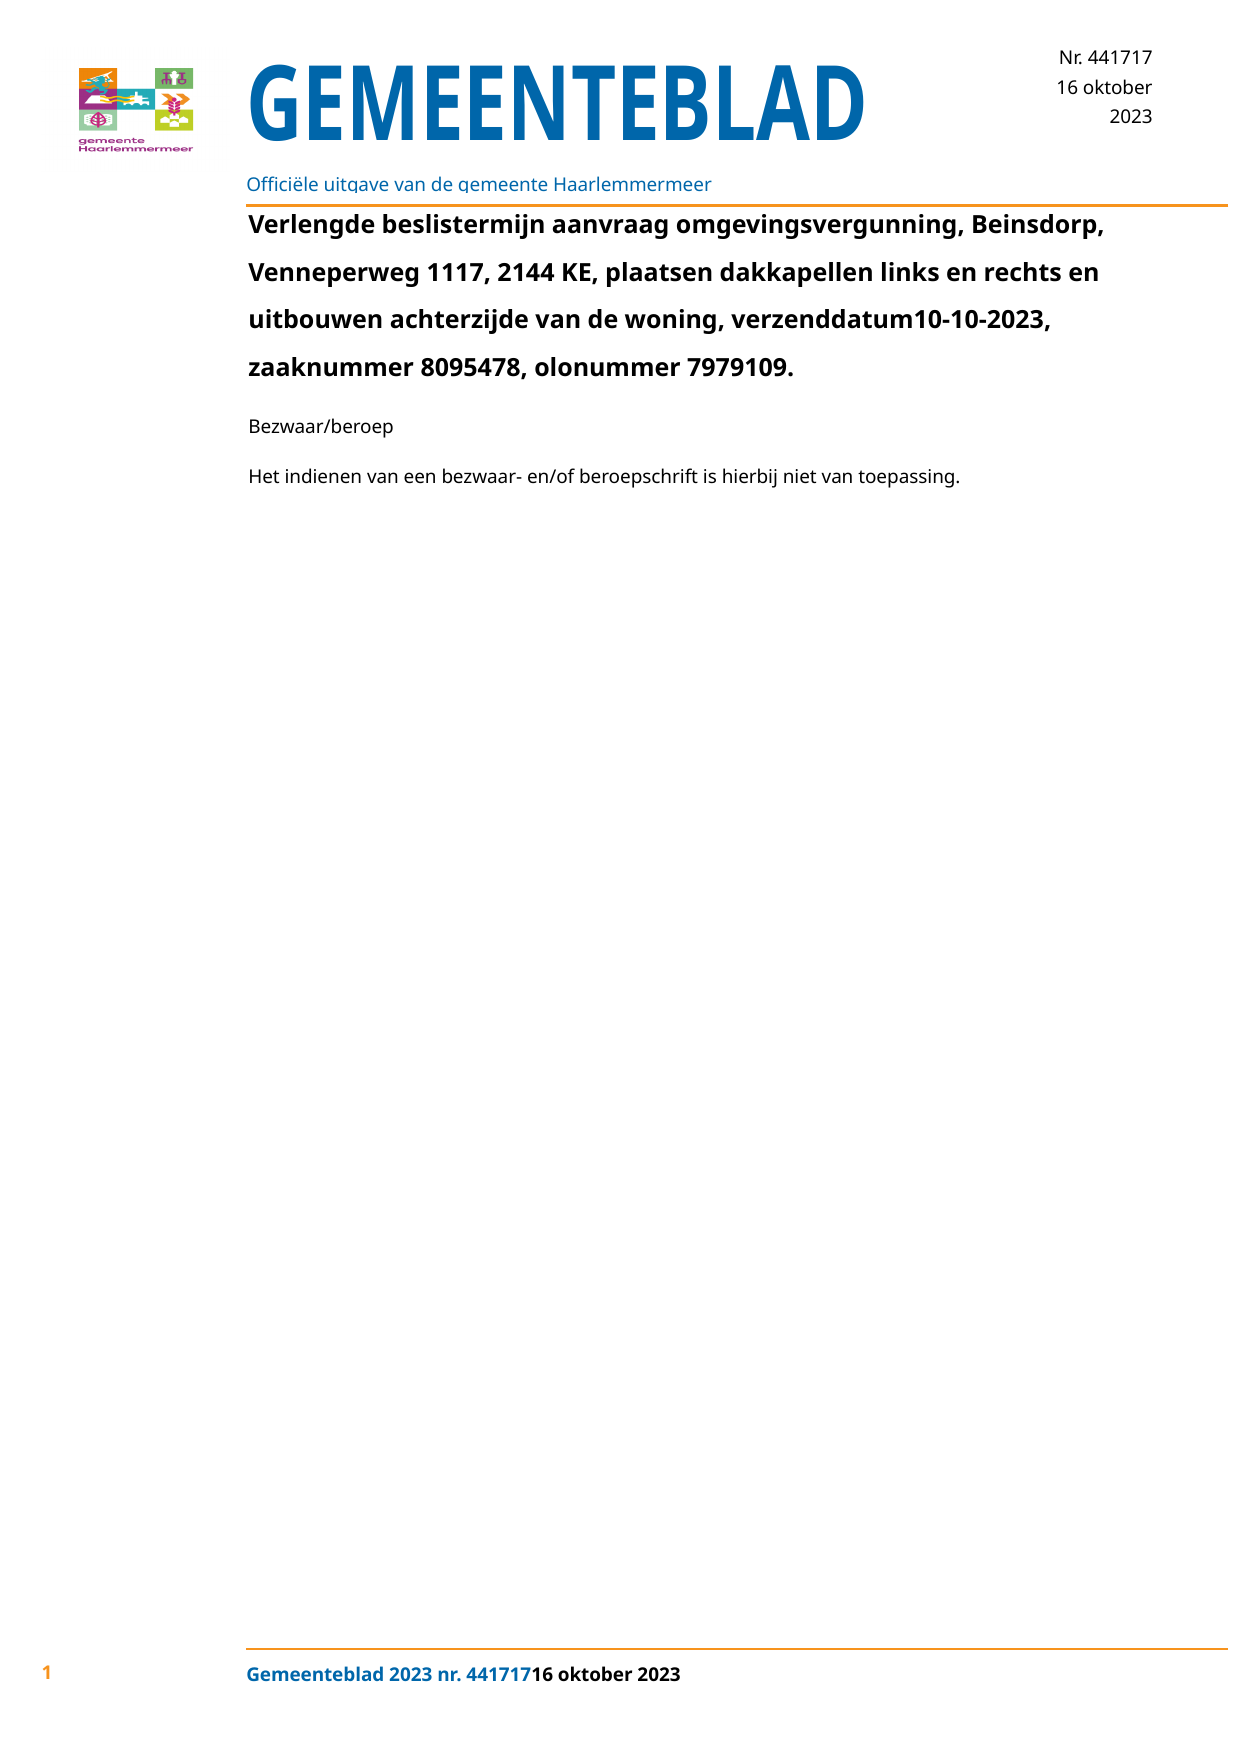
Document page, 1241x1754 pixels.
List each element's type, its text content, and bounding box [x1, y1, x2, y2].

text Bezwaar/beroep [248, 413, 1152, 439]
text Verlengde beslistermijn aanvraag omgevingsvergunning, Beinsdorp, Venneperweg 1117, 2144 KE, plaatsen dakkapellen links en rechts en uitbouwen achterzijde van de woning, verzenddatum10-10-2023, zaaknummer 8095478, olonummer 7979109. [248, 207, 1152, 384]
picture [41, 47, 231, 172]
text Het indienen van een bezwaar- en/of beroepschrift is hierbij niet van toepassing. [248, 463, 1152, 489]
